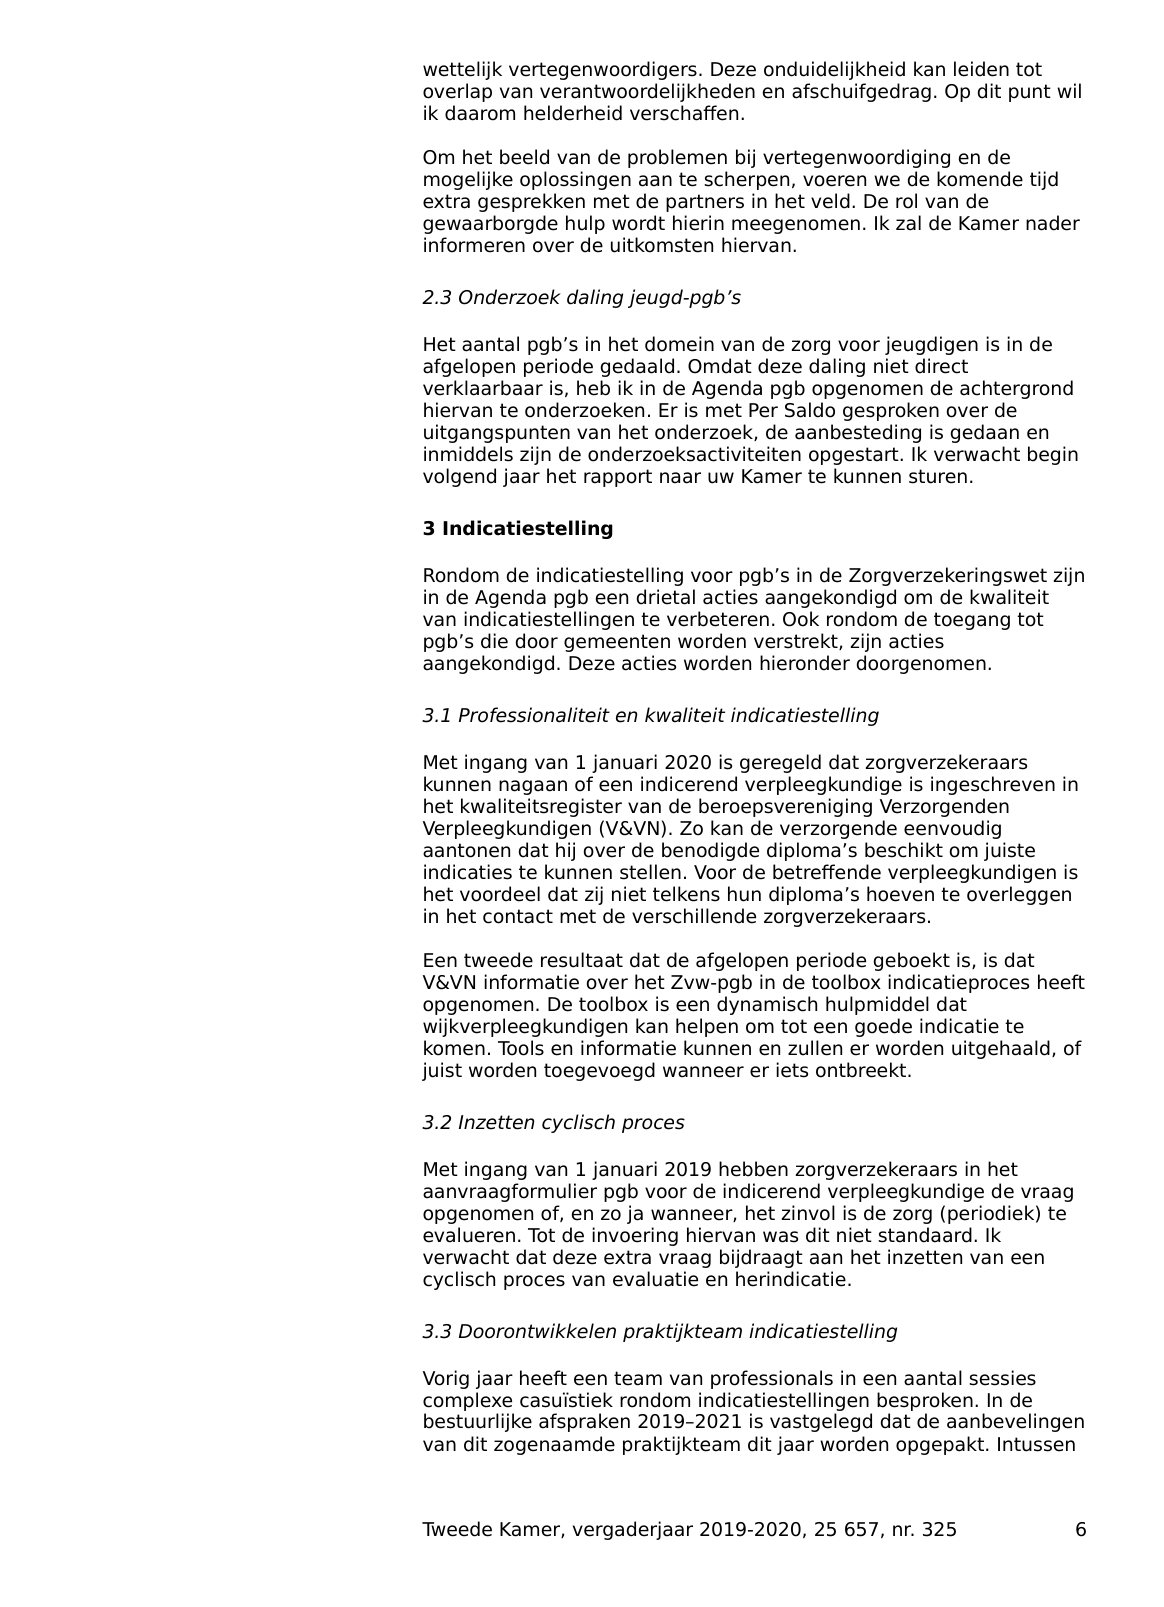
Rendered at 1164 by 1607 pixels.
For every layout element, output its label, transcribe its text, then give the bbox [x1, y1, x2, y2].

text Met ingang van 1 januari 2019 hebben zorgverzekeraars in het aanvraagformulier pgb voor de indicerend verpleegkundige de vraag opgenomen of, en zo ja wanneer, het zinvol is de zorg (periodiek) te evalueren. Tot de invoering hiervan was dit niet standaard. Ik verwacht dat deze extra vraag bijdraagt aan het inzetten van een cyclisch proces van evaluatie en herindicatie. [422, 1159, 1087, 1291]
text Vorig jaar heeft een team van professionals in een aantal sessies complexe casuïstiek rondom indicatiestellingen besproken. In de bestuurlijke afspraken 2019–2021 is vastgelegd dat de aanbevelingen van dit zogenaamde praktijkteam dit jaar worden opgepakt. Intussen [422, 1367, 1087, 1455]
subtitle 2.3 Onderzoek daling jeugd-pgb’s [422, 287, 1087, 309]
text Om het beeld van de problemen bij vertegenwoordiging en de mogelijke oplossingen aan te scherpen, voeren we de komende tijd extra gesprekken met de partners in het veld. De rol van de gewaarborgde hulp wordt hierin meegenomen. Ik zal de Kamer nader informeren over de uitkomsten hiervan. [422, 147, 1087, 257]
subtitle 3.3 Doorontwikkelen praktijkteam indicatiestelling [422, 1321, 1087, 1342]
text wettelijk vertegenwoordigers. Deze onduidelijkheid kan leiden tot overlap van verantwoordelijkheden en afschuifgedrag. Op dit punt wil ik daarom helderheid verschaffen. [422, 59, 1087, 125]
subtitle 3.1 Professionaliteit en kwaliteit indicatiestelling [422, 705, 1087, 727]
text Het aantal pgb’s in het domein van de zorg voor jeugdigen is in de afgelopen periode gedaald. Omdat deze daling niet direct verklaarbaar is, heb ik in de Agenda pgb opgenomen de achtergrond hiervan te onderzoeken. Er is met Per Saldo gesproken over de uitgangspunten van het onderzoek, de aanbesteding is gedaan en inmiddels zijn de onderzoeksactiviteiten opgestart. Ik verwacht begin volgend jaar het rapport naar uw Kamer te kunnen sturen. [422, 334, 1087, 488]
subtitle 3 Indicatiestelling [422, 518, 1087, 540]
text Een tweede resultaat dat de afgelopen periode geboekt is, is dat V&VN informatie over het Zvw-pgb in de toolbox indicatieproces heeft opgenomen. De toolbox is een dynamisch hulpmiddel dat wijkverpleegkundigen kan helpen om tot een goede indicatie te komen. Tools en informatie kunnen en zullen er worden uitgehaald, of juist worden toegevoegd wanneer er iets ontbreekt. [422, 950, 1087, 1082]
text Met ingang van 1 januari 2020 is geregeld dat zorgverzekeraars kunnen nagaan of een indicerend verpleegkundige is ingeschreven in het kwaliteitsregister van de beroepsvereniging Verzorgenden Verpleegkundigen (V&VN). Zo kan de verzorgende eenvoudig aantonen dat hij over de benodigde diploma’s beschikt om juiste indicaties te kunnen stellen. Voor de betreffende verpleegkundigen is het voordeel dat zij niet telkens hun diploma’s hoeven te overleggen in het contact met de verschillende zorgverzekeraars. [422, 752, 1087, 928]
subtitle 3.2 Inzetten cyclisch proces [422, 1112, 1087, 1134]
text Rondom de indicatiestelling voor pgb’s in de Zorgverzekeringswet zijn in de Agenda pgb een drietal acties aangekondigd om de kwaliteit van indicatiestellingen te verbeteren. Ook rondom de toegang tot pgb’s die door gemeenten worden verstrekt, zijn acties aangekondigd. Deze acties worden hieronder doorgenomen. [422, 565, 1087, 675]
